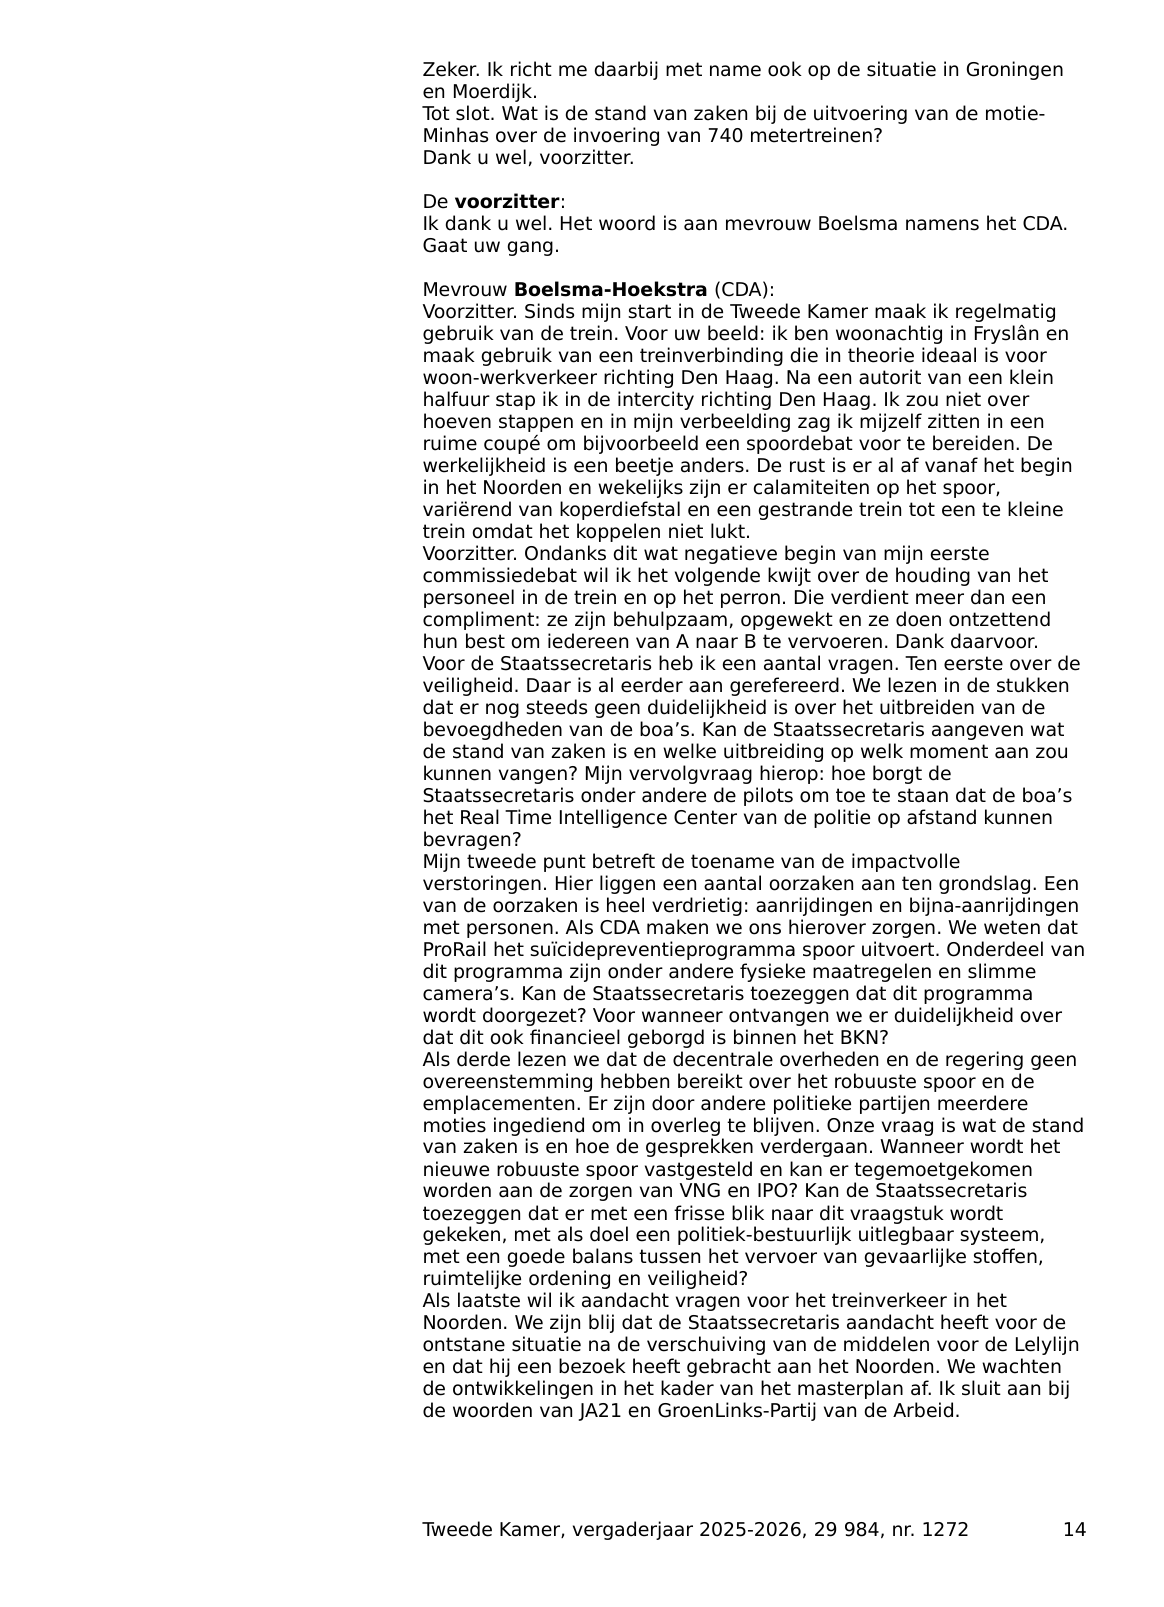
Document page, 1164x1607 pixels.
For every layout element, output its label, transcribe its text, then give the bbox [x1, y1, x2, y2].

text Voorzitter. Ondanks dit wat negatieve begin van mijn eerste commissiedebat wil ik het volgende kwijt over de houding van het personeel in de trein en op het perron. Die verdient meer dan een compliment: ze zijn behulpzaam, opgewekt en ze doen ontzettend hun best om iedereen van A naar B te vervoeren. Dank daarvoor. [422, 543, 1087, 653]
text Tot slot. Wat is de stand van zaken bij de uitvoering van de motie-Minhas over de invoering van 740 metertreinen? [422, 103, 1087, 147]
text Als derde lezen we dat de decentrale overheden en de regering geen overeenstemming hebben bereikt over het robuuste spoor en de emplacementen. Er zijn door andere politieke partijen meerdere moties ingediend om in overleg te blijven. Onze vraag is wat de stand van zaken is en hoe de gesprekken verdergaan. Wanneer wordt het nieuwe robuuste spoor vastgesteld en kan er tegemoetgekomen worden aan de zorgen van VNG en IPO? Kan de Staatssecretaris toezeggen dat er met een frisse blik naar dit vraagstuk wordt gekeken, met als doel een politiek-bestuurlijk uitlegbaar systeem, met een goede balans tussen het vervoer van gevaarlijke stoffen, ruimtelijke ordening en veiligheid? [422, 1048, 1087, 1290]
text Mijn tweede punt betreft de toename van de impactvolle verstoringen. Hier liggen een aantal oorzaken aan ten grondslag. Een van de oorzaken is heel verdrietig: aanrijdingen en bijna-aanrijdingen met personen. Als CDA maken we ons hierover zorgen. We weten dat ProRail het suïcidepreventieprogramma spoor uitvoert. Onderdeel van dit programma zijn onder andere fysieke maatregelen en slimme camera’s. Kan de Staatssecretaris toezeggen dat dit programma wordt doorgezet? Voor wanneer ontvangen we er duidelijkheid over dat dit ook financieel geborgd is binnen het BKN? [422, 851, 1087, 1048]
text Voor de Staatssecretaris heb ik een aantal vragen. Ten eerste over de veiligheid. Daar is al eerder aan gerefereerd. We lezen in de stukken dat er nog steeds geen duidelijkheid is over het uitbreiden van de bevoegdheden van de boa’s. Kan de Staatssecretaris aangeven wat de stand van zaken is en welke uitbreiding op welk moment aan zou kunnen vangen? Mijn vervolgvraag hierop: hoe borgt de Staatssecretaris onder andere de pilots om toe te staan dat de boa’s het Real Time Intelligence Center van de politie op afstand kunnen bevragen? [422, 653, 1087, 851]
text Als laatste wil ik aandacht vragen voor het treinverkeer in het Noorden. We zijn blij dat de Staatssecretaris aandacht heeft voor de ontstane situatie na de verschuiving van de middelen voor de Lelylijn en dat hij een bezoek heeft gebracht aan het Noorden. We wachten de ontwikkelingen in het kader van het masterplan af. Ik sluit aan bij de woorden van JA21 en GroenLinks-Partij van de Arbeid. [422, 1290, 1087, 1422]
text Mevrouw Boelsma-Hoekstra (CDA): [422, 279, 1087, 301]
text Zeker. Ik richt me daarbij met name ook op de situatie in Groningen en Moerdijk. [422, 59, 1087, 103]
text De voorzitter: [422, 191, 1087, 213]
text Voorzitter. Sinds mijn start in de Tweede Kamer maak ik regelmatig gebruik van de trein. Voor uw beeld: ik ben woonachtig in Fryslân en maak gebruik van een treinverbinding die in theorie ideaal is voor woon-werkverkeer richting Den Haag. Na een autorit van een klein halfuur stap ik in de intercity richting Den Haag. Ik zou niet over hoeven stappen en in mijn verbeelding zag ik mijzelf zitten in een ruime coupé om bijvoorbeeld een spoordebat voor te bereiden. De werkelijkheid is een beetje anders. De rust is er al af vanaf het begin in het Noorden en wekelijks zijn er calamiteiten op het spoor, variërend van koperdiefstal en een gestrande trein tot een te kleine trein omdat het koppelen niet lukt. [422, 301, 1087, 543]
text Ik dank u wel. Het woord is aan mevrouw Boelsma namens het CDA. Gaat uw gang. [422, 213, 1087, 257]
text Dank u wel, voorzitter. [422, 147, 1087, 169]
